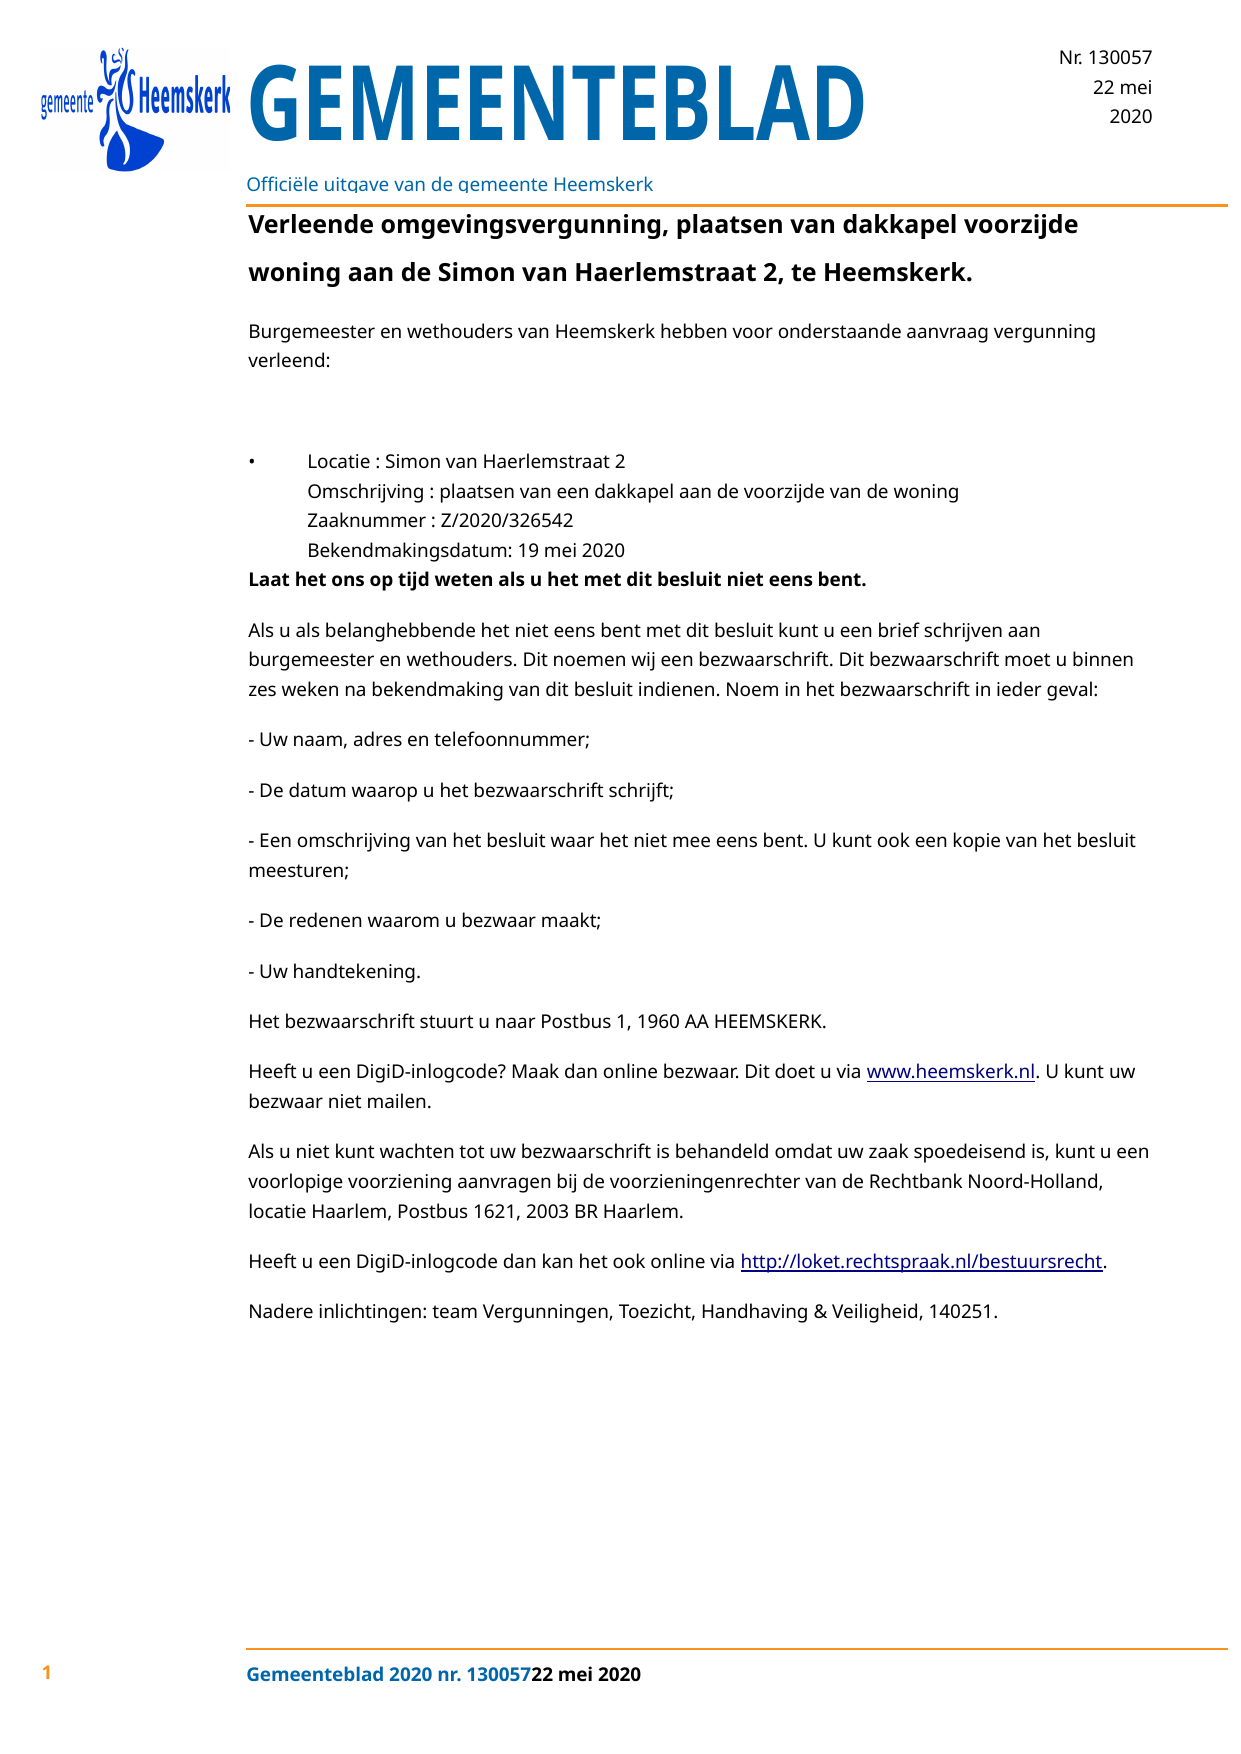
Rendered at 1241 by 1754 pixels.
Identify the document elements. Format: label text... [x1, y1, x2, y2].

text - De redenen waarom u bezwaar maakt; [248, 907, 1152, 933]
text Heeft u een DigiD-inlogcode dan kan het ook online via http://loket.rechtspraak.nl/bestuursrecht. [248, 1248, 1152, 1274]
text Burgemeester en wethouders van Heemskerk hebben voor onderstaande aanvraag vergunning verleend: [248, 318, 1152, 373]
text Als u als belanghebbende het niet eens bent met dit besluit kunt u een brief schrijven aan burgemeester en wethouders. Dit noemen wij een bezwaarschrift. Dit bezwaarschrift moet u binnen zes weken na bekendmaking van dit besluit indienen. Noem in het bezwaarschrift in ieder geval: [248, 617, 1152, 702]
list Omschrijving : plaatsen van een dakkapel aan de voorzijde van de woning [248, 478, 1152, 504]
text - Uw handtekening. [248, 958, 1152, 984]
list Bekendmakingsdatum: 19 mei 2020 [248, 537, 1152, 563]
list Zaaknummer : Z/2020/326542 [248, 507, 1152, 533]
text Het bezwaarschrift stuurt u naar Postbus 1, 1960 AA HEEMSKERK. [248, 1008, 1152, 1034]
text - De datum waarop u het bezwaarschrift schrijft; [248, 777, 1152, 803]
text - Uw naam, adres en telefoonnummer; [248, 727, 1152, 752]
text Als u niet kunt wachten tot uw bezwaarschrift is behandeld omdat uw zaak spoedeisend is, kunt u een voorlopige voorziening aanvragen bij de voorzieningenrechter van de Rechtbank Noord-Holland, locatie Haarlem, Postbus 1621, 2003 BR Haarlem. [248, 1139, 1152, 1224]
list Locatie : Simon van Haerlemstraat 2 [248, 448, 1152, 474]
text Laat het ons op tijd weten als u het met dit besluit niet eens bent. [248, 567, 1152, 592]
text - Een omschrijving van het besluit waar het niet mee eens bent. U kunt ook een kopie van het besluit meesturen; [248, 827, 1152, 883]
text Heeft u een DigiD-inlogcode? Maak dan online bezwaar. Dit doet u via www.heemskerk.nl. U kunt uw bezwaar niet mailen. [248, 1059, 1152, 1114]
text Nadere inlichtingen: team Vergunningen, Toezicht, Handhaving & Veiligheid, 140251. [248, 1299, 1152, 1324]
text Verleende omgevingsvergunning, plaatsen van dakkapel voorzijde woning aan de Simon van Haerlemstraat 2, te Heemskerk. [248, 207, 1152, 288]
picture [41, 47, 231, 172]
